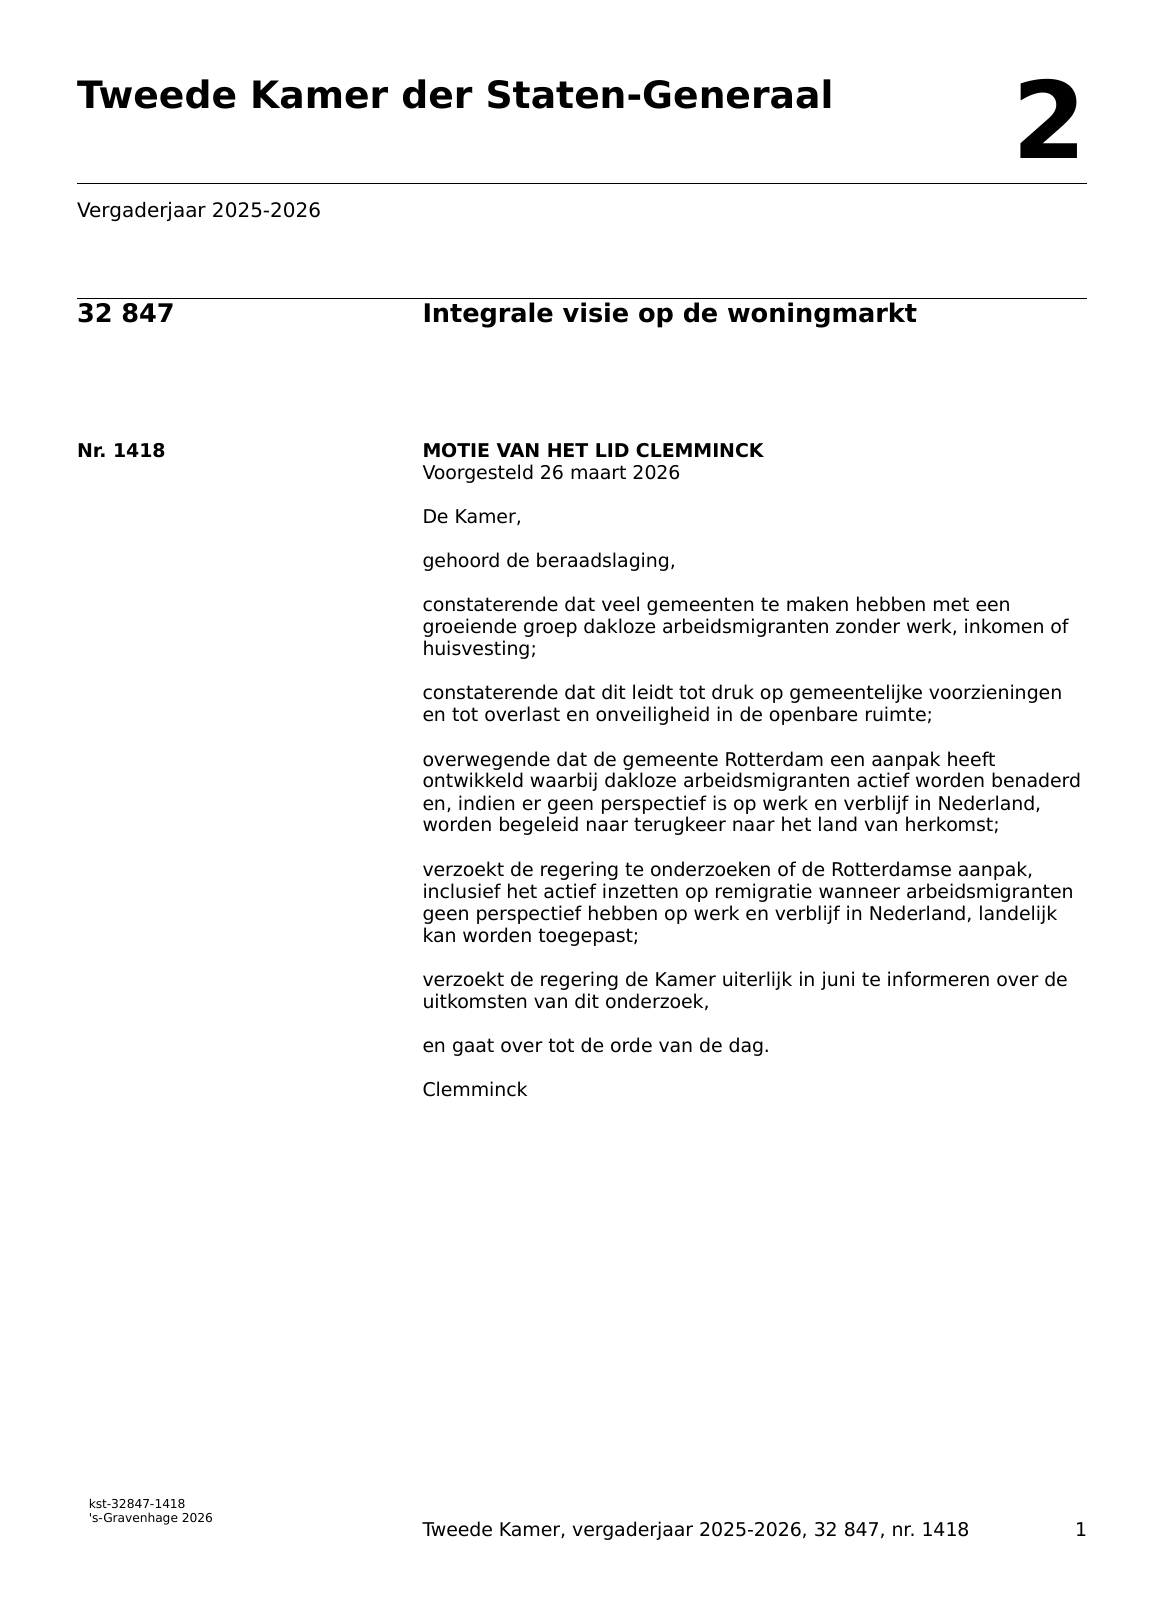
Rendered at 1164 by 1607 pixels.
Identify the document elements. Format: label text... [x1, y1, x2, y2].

text overwegende dat de gemeente Rotterdam een aanpak heeft ontwikkeld waarbij dakloze arbeidsmigranten actief worden benaderd en, indien er geen perspectief is op werk en verblijf in Nederland, worden begeleid naar terugkeer naar het land van herkomst; [422, 748, 1087, 836]
text verzoekt de regering de Kamer uiterlijk in juni te informeren over de uitkomsten van dit onderzoek, [422, 969, 1087, 1013]
text constaterende dat dit leidt tot druk op gemeentelijke voorzieningen en tot overlast en onveiligheid in de openbare ruimte; [422, 682, 1087, 726]
table_header Tweede Kamer der Staten-Generaal [77, 59, 886, 183]
table_cell Vergaderjaar 2025-2026 [77, 184, 1087, 298]
text kst-32847-1418 [88, 1497, 323, 1511]
text en gaat over tot de orde van de dag. [422, 1035, 1087, 1057]
text verzoekt de regering te onderzoeken of de Rotterdamse aanpak, inclusief het actief inzetten op remigratie wanneer arbeidsmigranten geen perspectief hebben op werk en verblijf in Nederland, landelijk kan worden toegepast; [422, 858, 1087, 946]
text 's-Gravenhage 2026 [88, 1511, 323, 1525]
subtitle Nr. 1418 MOTIE VAN HET LID CLEMMINCK [77, 440, 1087, 462]
text Voorgesteld 26 maart 2026 [422, 462, 1087, 484]
text De Kamer, [422, 506, 1087, 528]
text Clemminck [422, 1079, 1087, 1101]
table_header 2 [886, 59, 1087, 183]
text gehoord de beraadslaging, [422, 550, 1087, 572]
subtitle 32 847 Integrale visie op de woningmarkt [77, 299, 1087, 329]
text constaterende dat veel gemeenten te maken hebben met een groeiende groep dakloze arbeidsmigranten zonder werk, inkomen of huisvesting; [422, 594, 1087, 660]
